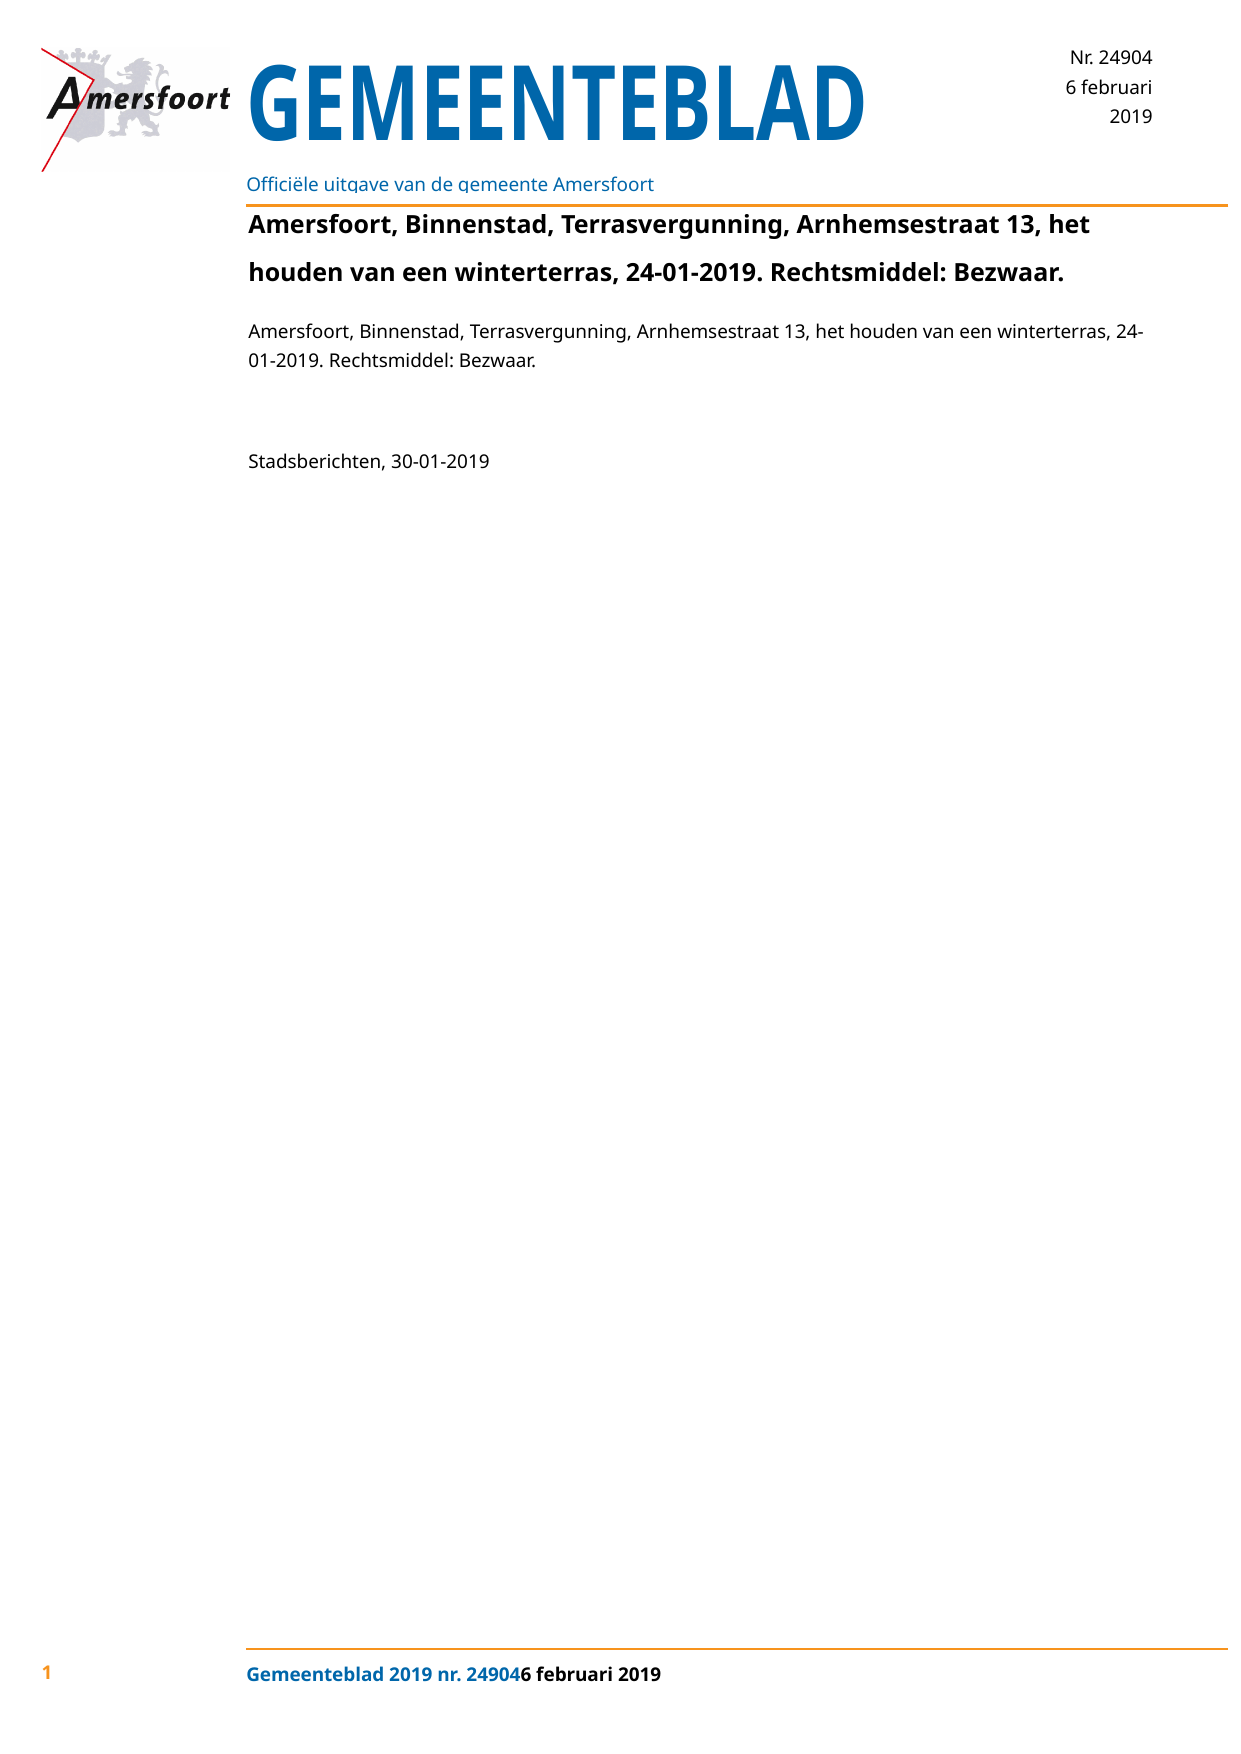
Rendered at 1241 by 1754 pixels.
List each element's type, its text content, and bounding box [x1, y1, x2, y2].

text Amersfoort, Binnenstad, Terrasvergunning, Arnhemsestraat 13, het houden van een winterterras, 24-01-2019. Rechtsmiddel: Bezwaar. [248, 318, 1152, 373]
picture [41, 47, 231, 172]
text Amersfoort, Binnenstad, Terrasvergunning, Arnhemsestraat 13, het houden van een winterterras, 24-01-2019. Rechtsmiddel: Bezwaar. [248, 207, 1152, 288]
text Stadsberichten, 30-01-2019 [248, 448, 1152, 474]
